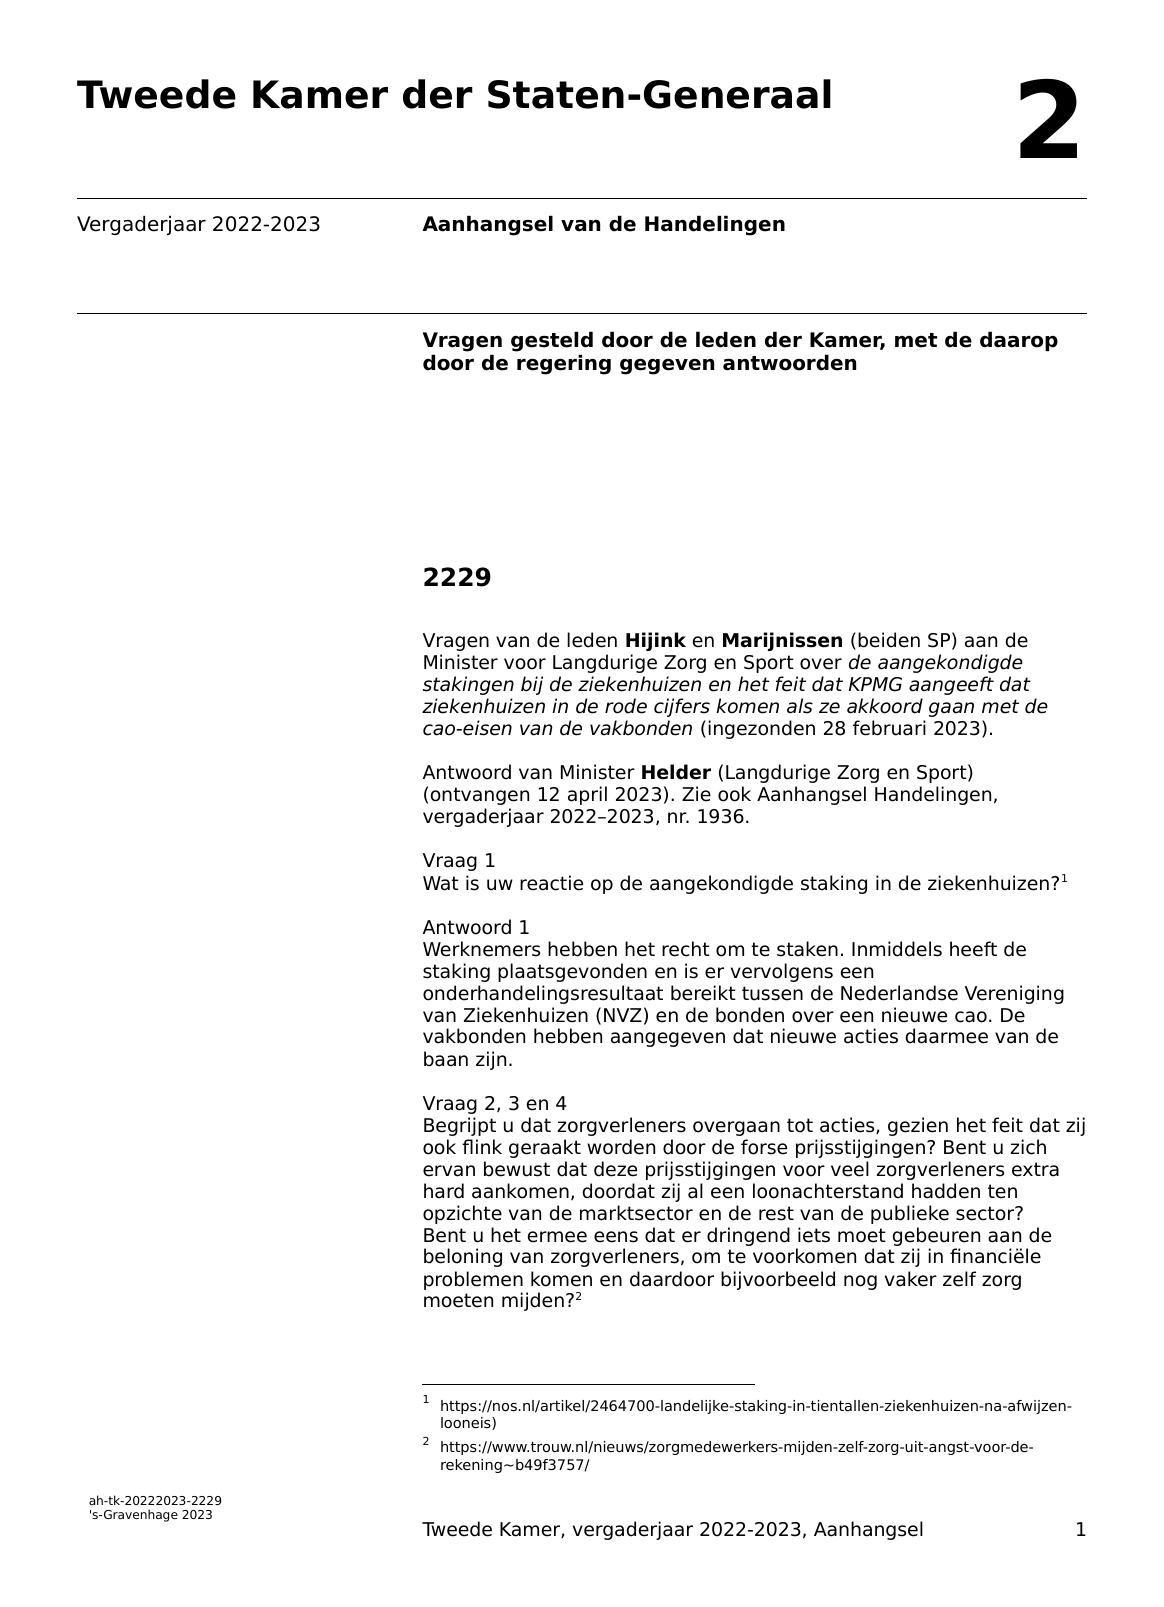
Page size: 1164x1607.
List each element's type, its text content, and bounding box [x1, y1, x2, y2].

text https://nos.nl/artikel/2464700-landelijke-staking-in-tientallen-ziekenhuizen-na-afwijzen-looneis) [422, 1393, 1087, 1432]
table_header 2 [886, 59, 1087, 198]
text https://www.trouw.nl/nieuws/zorgmedewerkers-mijden-zelf-zorg-uit-angst-voor-de-rekening~b49f3757/ [422, 1435, 1087, 1474]
table_cell Aanhangsel van de Handelingen [422, 199, 1087, 313]
table_header Tweede Kamer der Staten-Generaal [77, 59, 886, 198]
text 's-Gravenhage 2023 [88, 1508, 323, 1522]
text Werknemers hebben het recht om te staken. Inmiddels heeft de staking plaatsgevonden en is er vervolgens een onderhandelingsresultaat bereikt tussen de Nederlandse Vereniging van Ziekenhuizen (NVZ) en de bonden over een nieuwe cao. De vakbonden hebben aangegeven dat nieuwe acties daarmee van de baan zijn. [422, 938, 1087, 1070]
table_cell Vergaderjaar 2022-2023 [77, 199, 422, 313]
table_cell Vragen gesteld door de leden der Kamer, met de daarop door de regering gegeven antwoorden [422, 314, 1087, 375]
table_cell [77, 314, 422, 375]
text ah-tk-20222023-2229 [88, 1494, 323, 1508]
text 2229 [422, 563, 1087, 592]
text Vragen van de leden Hijink en Marijnissen (beiden SP) aan de Minister voor Langdurige Zorg en Sport over de aangekondigde stakingen bij de ziekenhuizen en het feit dat KPMG aangeeft dat ziekenhuizen in de rode cijfers komen als ze akkoord gaan met de cao-eisen van de vakbonden (ingezonden 28 februari 2023). [422, 630, 1087, 740]
text Antwoord 1 [422, 917, 1087, 938]
text Begrijpt u dat zorgverleners overgaan tot acties, gezien het feit dat zij ook flink geraakt worden door de forse prijsstijgingen? Bent u zich ervan bewust dat deze prijsstijgingen voor veel zorgverleners extra hard aankomen, doordat zij al een loonachterstand hadden ten opzichte van de marktsector en de rest van de publieke sector? [422, 1114, 1087, 1224]
text Vraag 1 [422, 850, 1087, 872]
text Vraag 2, 3 en 4 [422, 1093, 1087, 1114]
text Antwoord van Minister Helder (Langdurige Zorg en Sport) (ontvangen 12 april 2023). Zie ook Aanhangsel Handelingen, vergaderjaar 2022–2023, nr. 1936. [422, 762, 1087, 828]
text Wat is uw reactie op de aangekondigde staking in de ziekenhuizen? [422, 872, 1087, 894]
text Bent u het ermee eens dat er dringend iets moet gebeuren aan de beloning van zorgverleners, om te voorkomen dat zij in financiële problemen komen en daardoor bijvoorbeeld nog vaker zelf zorg moeten mijden? [422, 1224, 1087, 1312]
